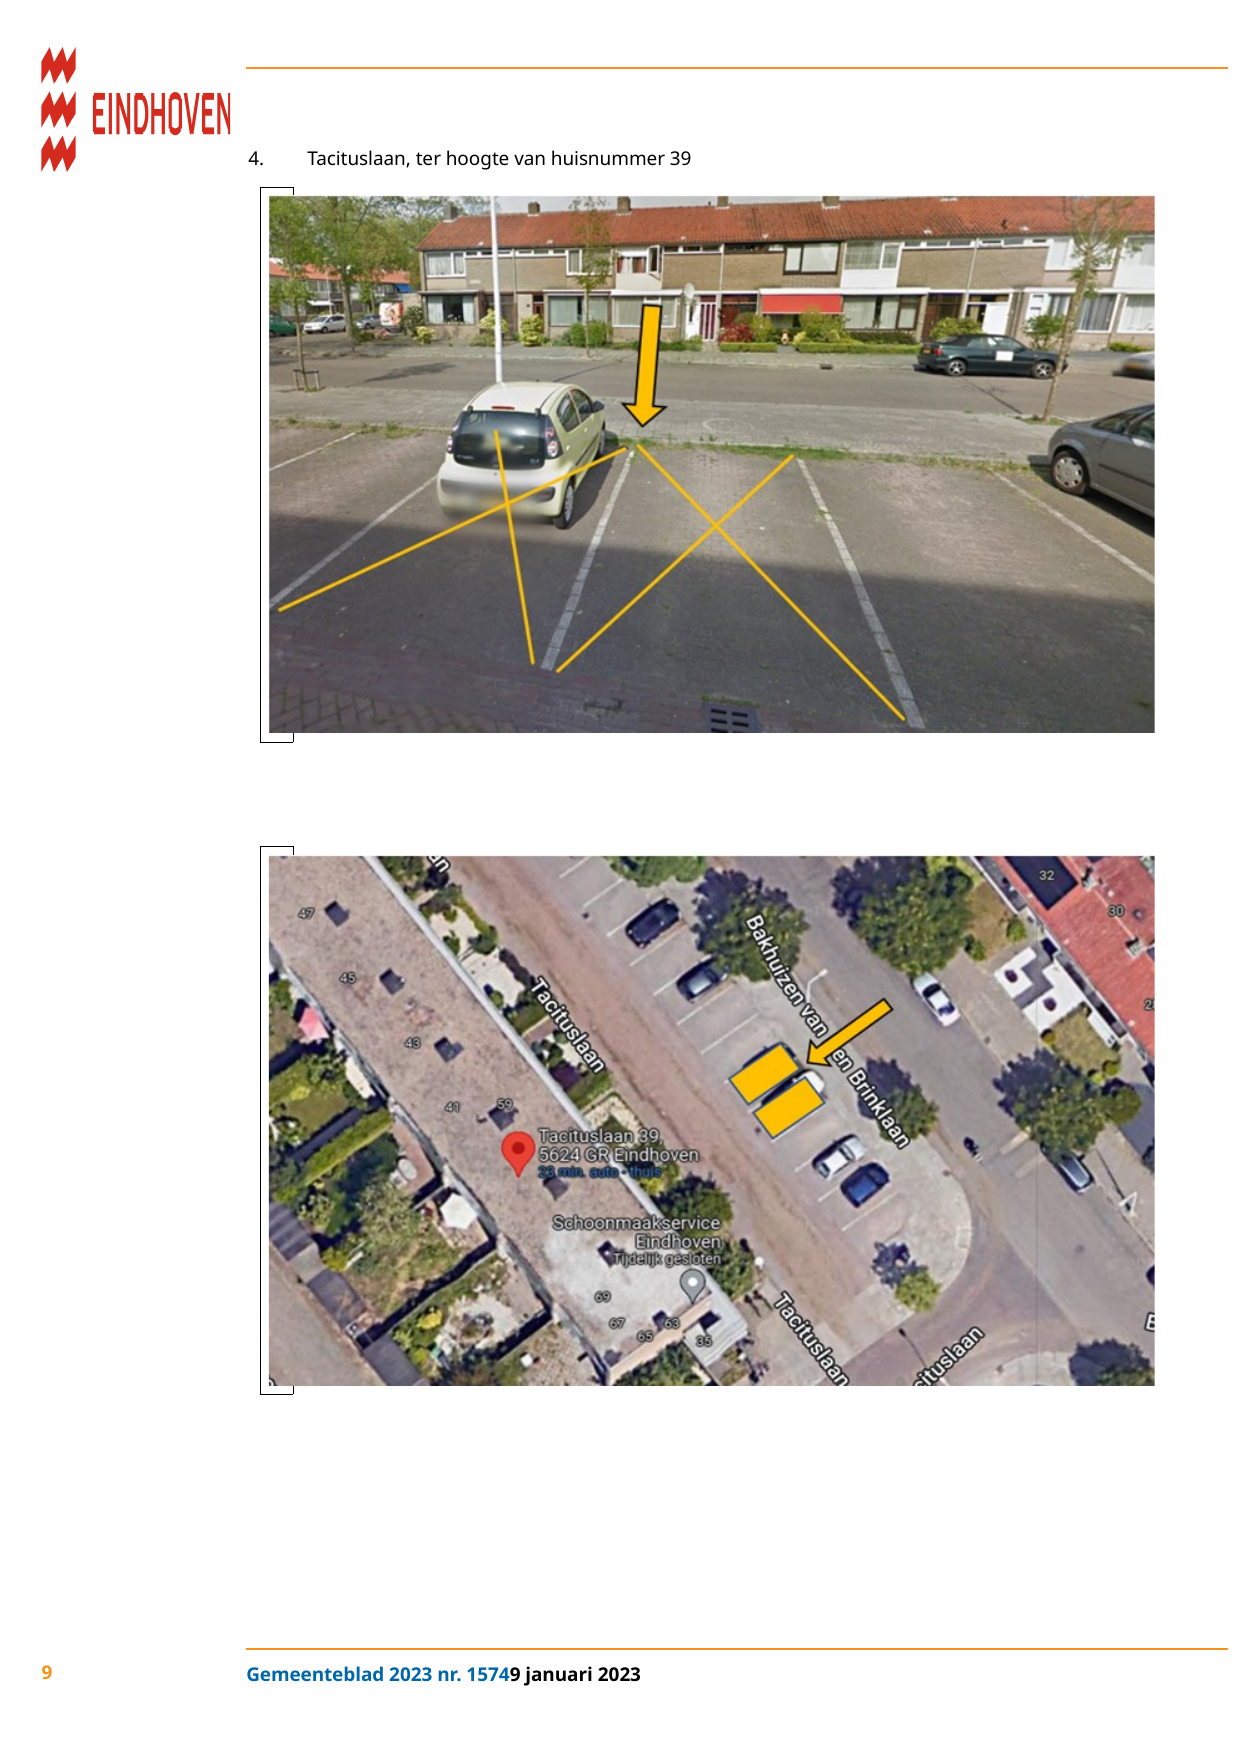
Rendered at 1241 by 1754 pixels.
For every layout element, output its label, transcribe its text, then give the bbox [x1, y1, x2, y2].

picture [268, 855, 1155, 1386]
picture [41, 47, 231, 172]
picture [268, 195, 1155, 733]
list Tacituslaan, ter hoogte van huisnummer 39 [248, 145, 1152, 171]
